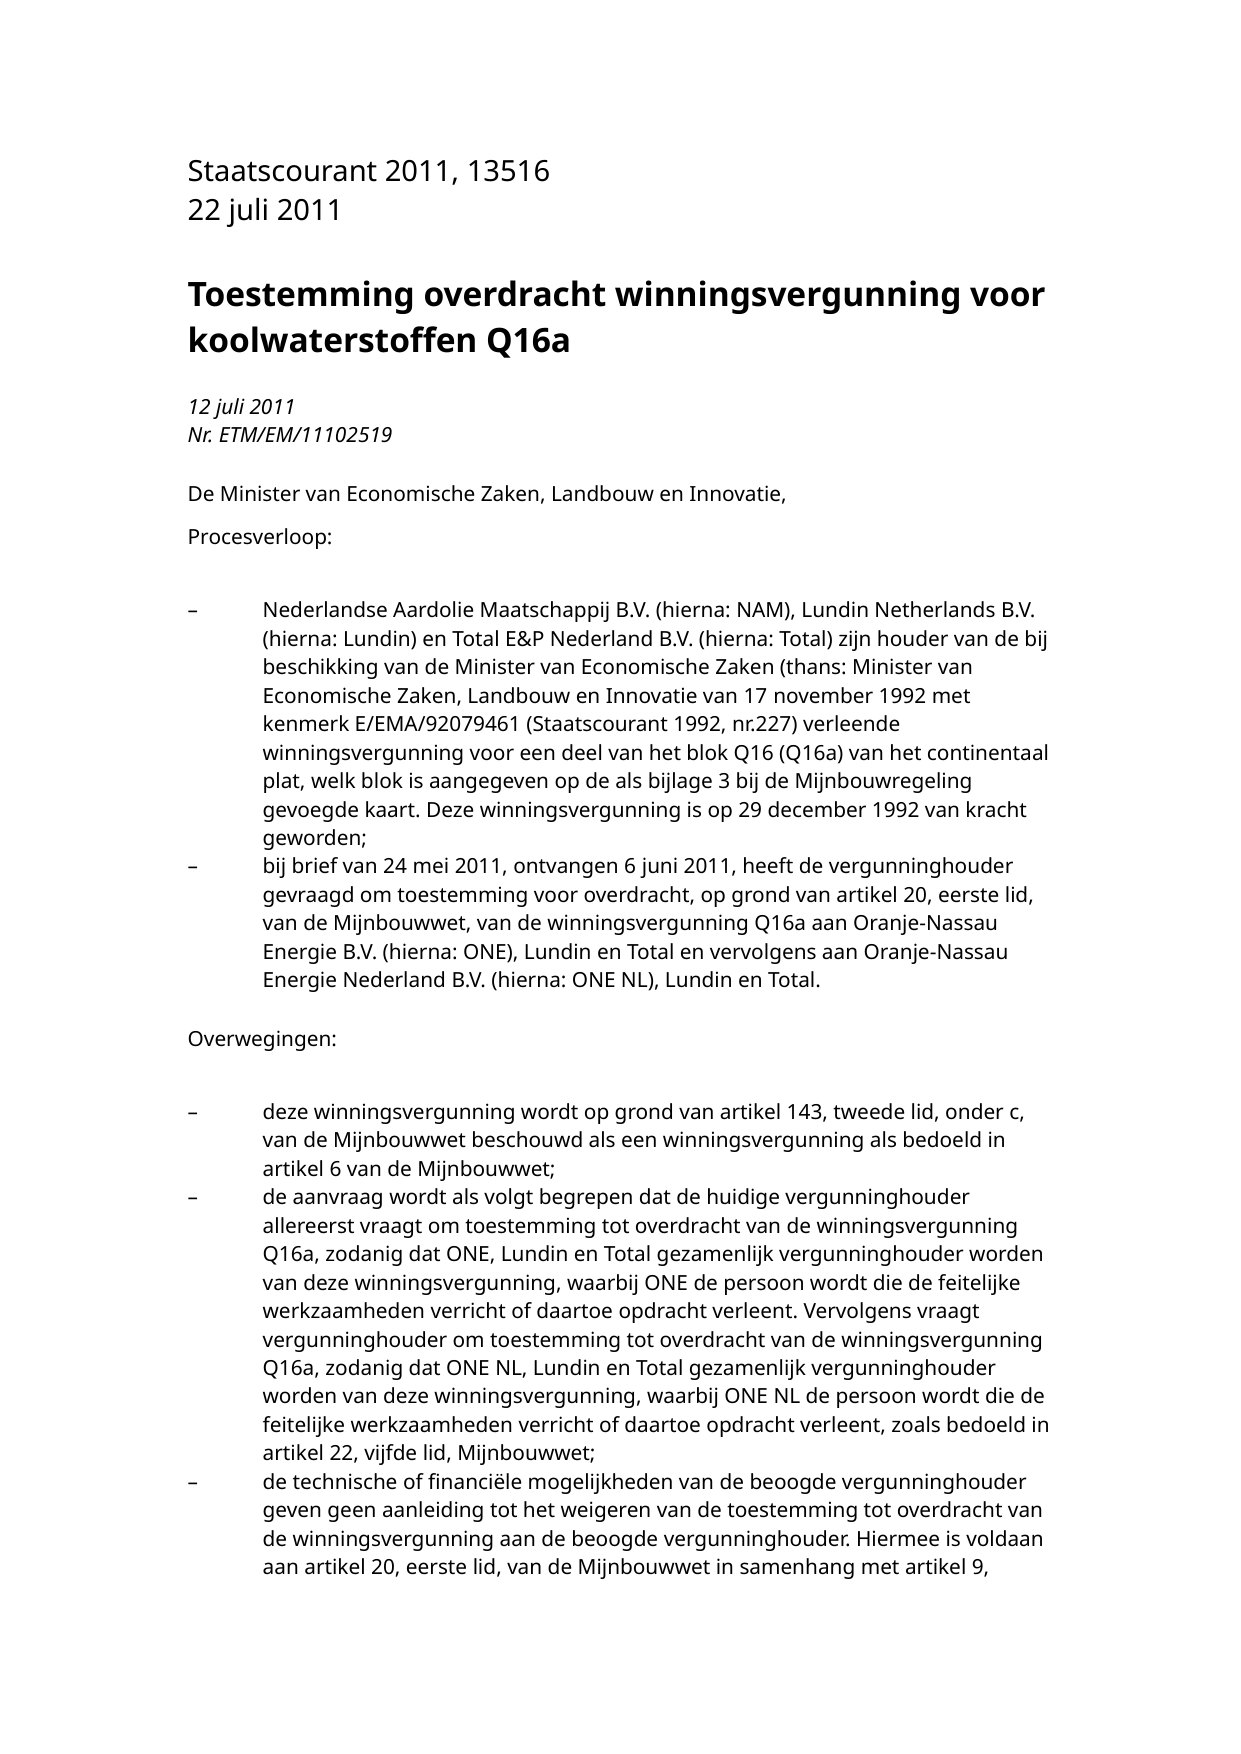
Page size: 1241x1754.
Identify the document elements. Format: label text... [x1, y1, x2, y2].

list de aanvraag wordt als volgt begrepen dat de huidige vergunninghouder allereerst vraagt om toestemming tot overdracht van de winningsvergunning Q16a, zodanig dat ONE, Lundin en Total gezamenlijk vergunninghouder worden van deze winningsvergunning, waarbij ONE de persoon wordt die de feitelijke werkzaamheden verricht of daartoe opdracht verleent. Vervolgens vraagt vergunninghouder om toestemming tot overdracht van de winningsvergunning Q16a, zodanig dat ONE NL, Lundin en Total gezamenlijk vergunninghouder worden van deze winningsvergunning, waarbij ONE NL de persoon wordt die de feitelijke werkzaamheden verricht of daartoe opdracht verleent, zoals bedoeld in artikel 22, vijfde lid, Mijnbouwwet; [187, 1182, 1053, 1467]
list deze winningsvergunning wordt op grond van artikel 143, tweede lid, onder c, van de Mijnbouwwet beschouwd als een winningsvergunning als bedoeld in artikel 6 van de Mijnbouwwet; [187, 1097, 1053, 1182]
text Nr. ETM/EM/11102519 [187, 420, 1053, 449]
text 22 juli 2011 [187, 190, 1053, 229]
text Overwegingen: [187, 1024, 1053, 1052]
subtitle Toestemming overdracht winningsvergunning voor koolwaterstoffen Q16a [187, 271, 1053, 362]
text Staatscourant 2011, 13516 [187, 150, 1053, 190]
text Procesverloop: [187, 522, 1053, 551]
list bij brief van 24 mei 2011, ontvangen 6 juni 2011, heeft de vergunninghouder gevraagd om toestemming voor overdracht, op grond van artikel 20, eerste lid, van de Mijnbouwwet, van de winningsvergunning Q16a aan Oranje-Nassau Energie B.V. (hierna: ONE), Lundin en Total en vervolgens aan Oranje-Nassau Energie Nederland B.V. (hierna: ONE NL), Lundin en Total. [187, 852, 1053, 994]
text De Minister van Economische Zaken, Landbouw en Innovatie, [187, 479, 1053, 507]
text 12 juli 2011 [187, 392, 1053, 420]
list Nederlandse Aardolie Maatschappij B.V. (hierna: NAM), Lundin Netherlands B.V. (hierna: Lundin) en Total E&P Nederland B.V. (hierna: Total) zijn houder van de bij beschikking van de Minister van Economische Zaken (thans: Minister van Economische Zaken, Landbouw en Innovatie van 17 november 1992 met kenmerk E/EMA/92079461 (Staatscourant 1992, nr.227) verleende winningsvergunning voor een deel van het blok Q16 (Q16a) van het continentaal plat, welk blok is aangegeven op de als bijlage 3 bij de Mijnbouwregeling gevoegde kaart. Deze winningsvergunning is op 29 december 1992 van kracht geworden; [187, 596, 1053, 852]
list de technische of financiële mogelijkheden van de beoogde vergunninghouder geven geen aanleiding tot het weigeren van de toestemming tot overdracht van de winningsvergunning aan de beoogde vergunninghouder. Hiermee is voldaan aan artikel 20, eerste lid, van de Mijnbouwwet in samenhang met artikel 9, [187, 1467, 1053, 1581]
